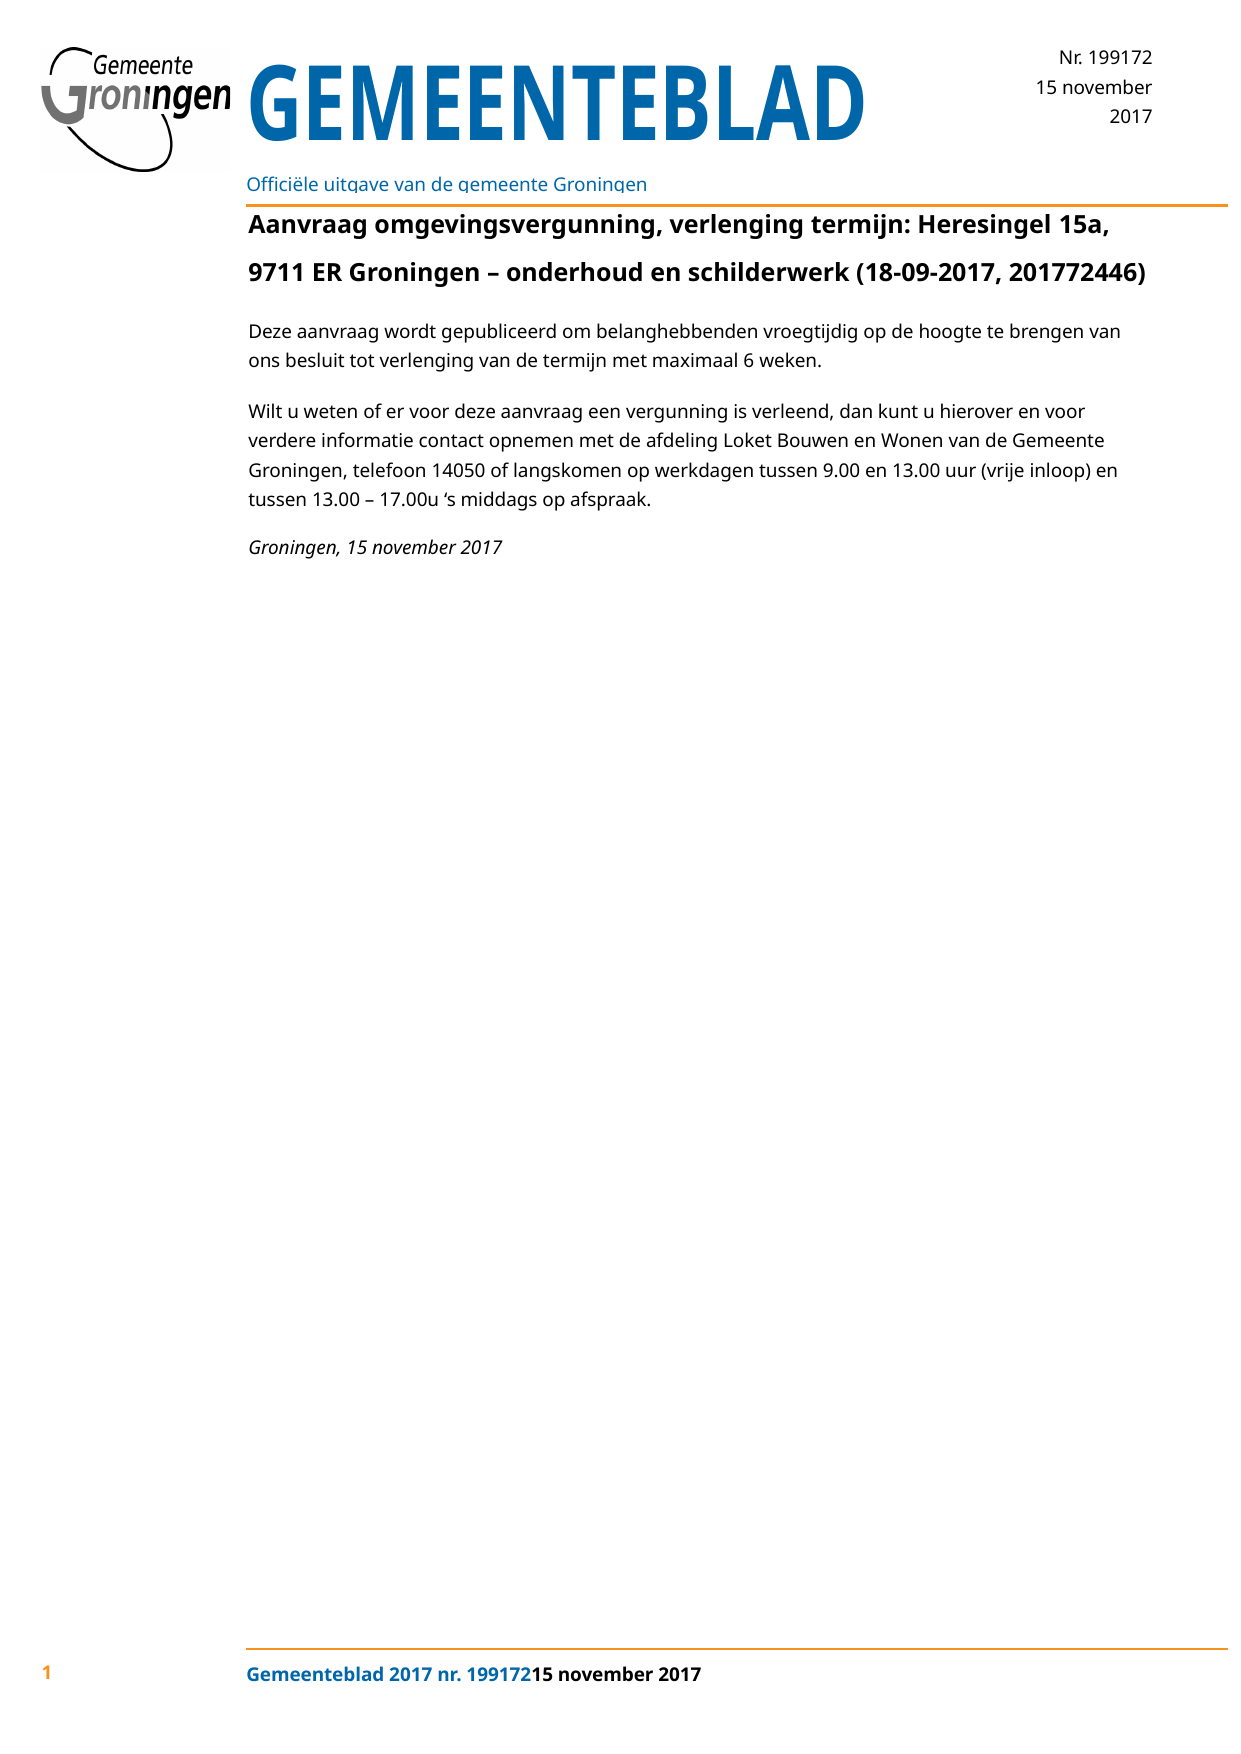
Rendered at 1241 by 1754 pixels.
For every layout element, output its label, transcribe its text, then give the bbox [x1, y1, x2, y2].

picture [41, 47, 231, 172]
text Deze aanvraag wordt gepubliceerd om belanghebbenden vroegtijdig op de hoogte te brengen van ons besluit tot verlenging van de termijn met maximaal 6 weken. [248, 318, 1152, 373]
text Groningen, 15 november 2017 [248, 534, 1152, 560]
text Wilt u weten of er voor deze aanvraag een vergunning is verleend, dan kunt u hierover en voor verdere informatie contact opnemen met de afdeling Loket Bouwen en Wonen van de Gemeente Groningen, telefoon 14050 of langskomen op werkdagen tussen 9.00 en 13.00 uur (vrije inloop) en tussen 13.00 – 17.00u ‘s middags op afspraak. [248, 398, 1152, 512]
text Aanvraag omgevingsvergunning, verlenging termijn: Heresingel 15a, 9711 ER Groningen – onderhoud en schilderwerk (18-09-2017, 201772446) [248, 207, 1152, 288]
